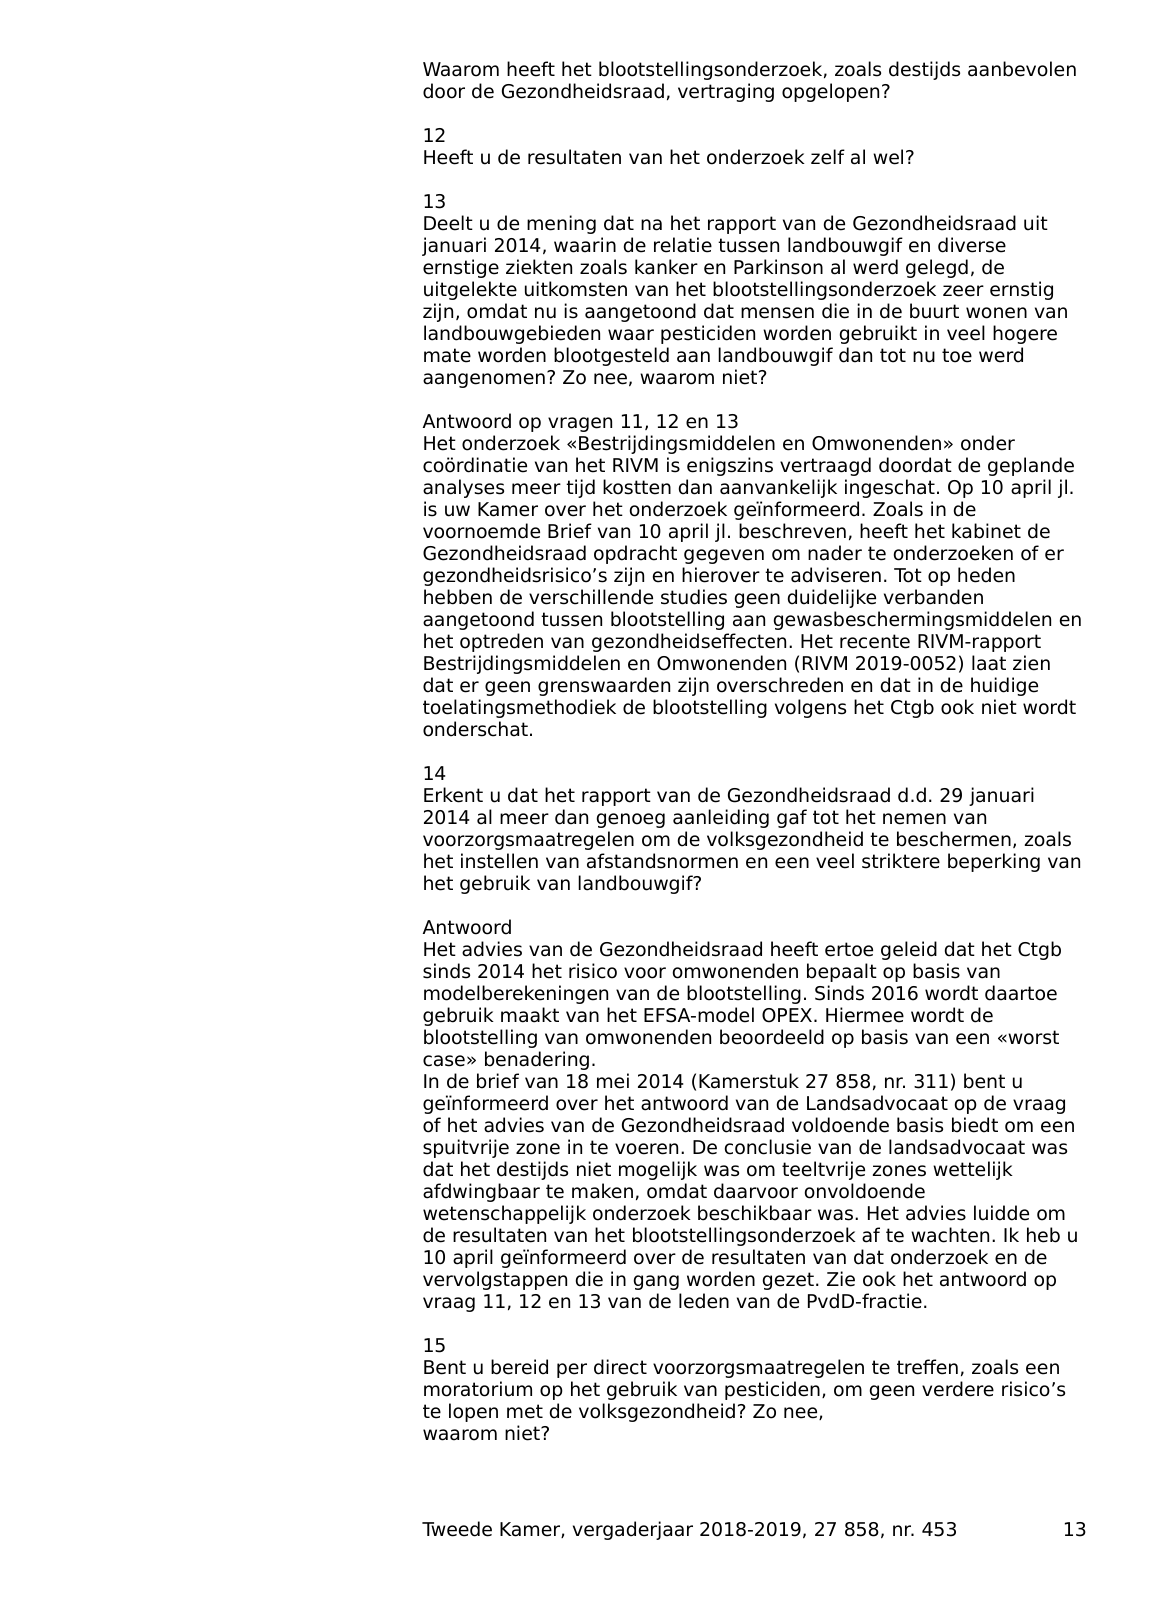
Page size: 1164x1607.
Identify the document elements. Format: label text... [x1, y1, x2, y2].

text Antwoord [422, 917, 1087, 939]
text Antwoord op vragen 11, 12 en 13 [422, 411, 1087, 433]
text Heeft u de resultaten van het onderzoek zelf al wel? [422, 147, 1087, 169]
text Bent u bereid per direct voorzorgsmaatregelen te treffen, zoals een moratorium op het gebruik van pesticiden, om geen verdere risico’s te lopen met de volksgezondheid? Zo nee, [422, 1357, 1087, 1423]
text 12 [422, 125, 1087, 147]
text Het onderzoek «Bestrijdingsmiddelen en Omwonenden» onder coördinatie van het RIVM is enigszins vertraagd doordat de geplande analyses meer tijd kostten dan aanvankelijk ingeschat. Op 10 april jl. is uw Kamer over het onderzoek geïnformeerd. Zoals in de voornoemde Brief van 10 april jl. beschreven, heeft het kabinet de Gezondheidsraad opdracht gegeven om nader te onderzoeken of er gezondheidsrisico’s zijn en hierover te adviseren. Tot op heden hebben de verschillende studies geen duidelijke verbanden aangetoond tussen blootstelling aan gewasbeschermingsmiddelen en het optreden van gezondheidseffecten. Het recente RIVM-rapport Bestrijdingsmiddelen en Omwonenden (RIVM 2019-0052) laat zien dat er geen grenswaarden zijn overschreden en dat in de huidige toelatingsmethodiek de blootstelling volgens het Ctgb ook niet wordt onderschat. [422, 433, 1087, 741]
text waarom niet? [422, 1423, 1087, 1445]
text 13 [422, 191, 1087, 213]
text Waarom heeft het blootstellingsonderzoek, zoals destijds aanbevolen door de Gezondheidsraad, vertraging opgelopen? [422, 59, 1087, 103]
text 14 [422, 763, 1087, 785]
text Deelt u de mening dat na het rapport van de Gezondheidsraad uit januari 2014, waarin de relatie tussen landbouwgif en diverse ernstige ziekten zoals kanker en Parkinson al werd gelegd, de uitgelekte uitkomsten van het blootstellingsonderzoek zeer ernstig zijn, omdat nu is aangetoond dat mensen die in de buurt wonen van landbouwgebieden waar pesticiden worden gebruikt in veel hogere mate worden blootgesteld aan landbouwgif dan tot nu toe werd aangenomen? Zo nee, waarom niet? [422, 213, 1087, 389]
text 15 [422, 1335, 1087, 1357]
text In de brief van 18 mei 2014 (Kamerstuk 27 858, nr. 311) bent u geïnformeerd over het antwoord van de Landsadvocaat op de vraag of het advies van de Gezondheidsraad voldoende basis biedt om een spuitvrije zone in te voeren. De conclusie van de landsadvocaat was dat het destijds niet mogelijk was om teeltvrije zones wettelijk afdwingbaar te maken, omdat daarvoor onvoldoende wetenschappelijk onderzoek beschikbaar was. Het advies luidde om de resultaten van het blootstellingsonderzoek af te wachten. Ik heb u 10 april geïnformeerd over de resultaten van dat onderzoek en de vervolgstappen die in gang worden gezet. Zie ook het antwoord op vraag 11, 12 en 13 van de leden van de PvdD-fractie. [422, 1071, 1087, 1313]
text Erkent u dat het rapport van de Gezondheidsraad d.d. 29 januari 2014 al meer dan genoeg aanleiding gaf tot het nemen van voorzorgsmaatregelen om de volksgezondheid te beschermen, zoals het instellen van afstandsnormen en een veel striktere beperking van het gebruik van landbouwgif? [422, 785, 1087, 895]
text Het advies van de Gezondheidsraad heeft ertoe geleid dat het Ctgb sinds 2014 het risico voor omwonenden bepaalt op basis van modelberekeningen van de blootstelling. Sinds 2016 wordt daartoe gebruik maakt van het EFSA-model OPEX. Hiermee wordt de blootstelling van omwonenden beoordeeld op basis van een «worst case» benadering. [422, 939, 1087, 1071]
